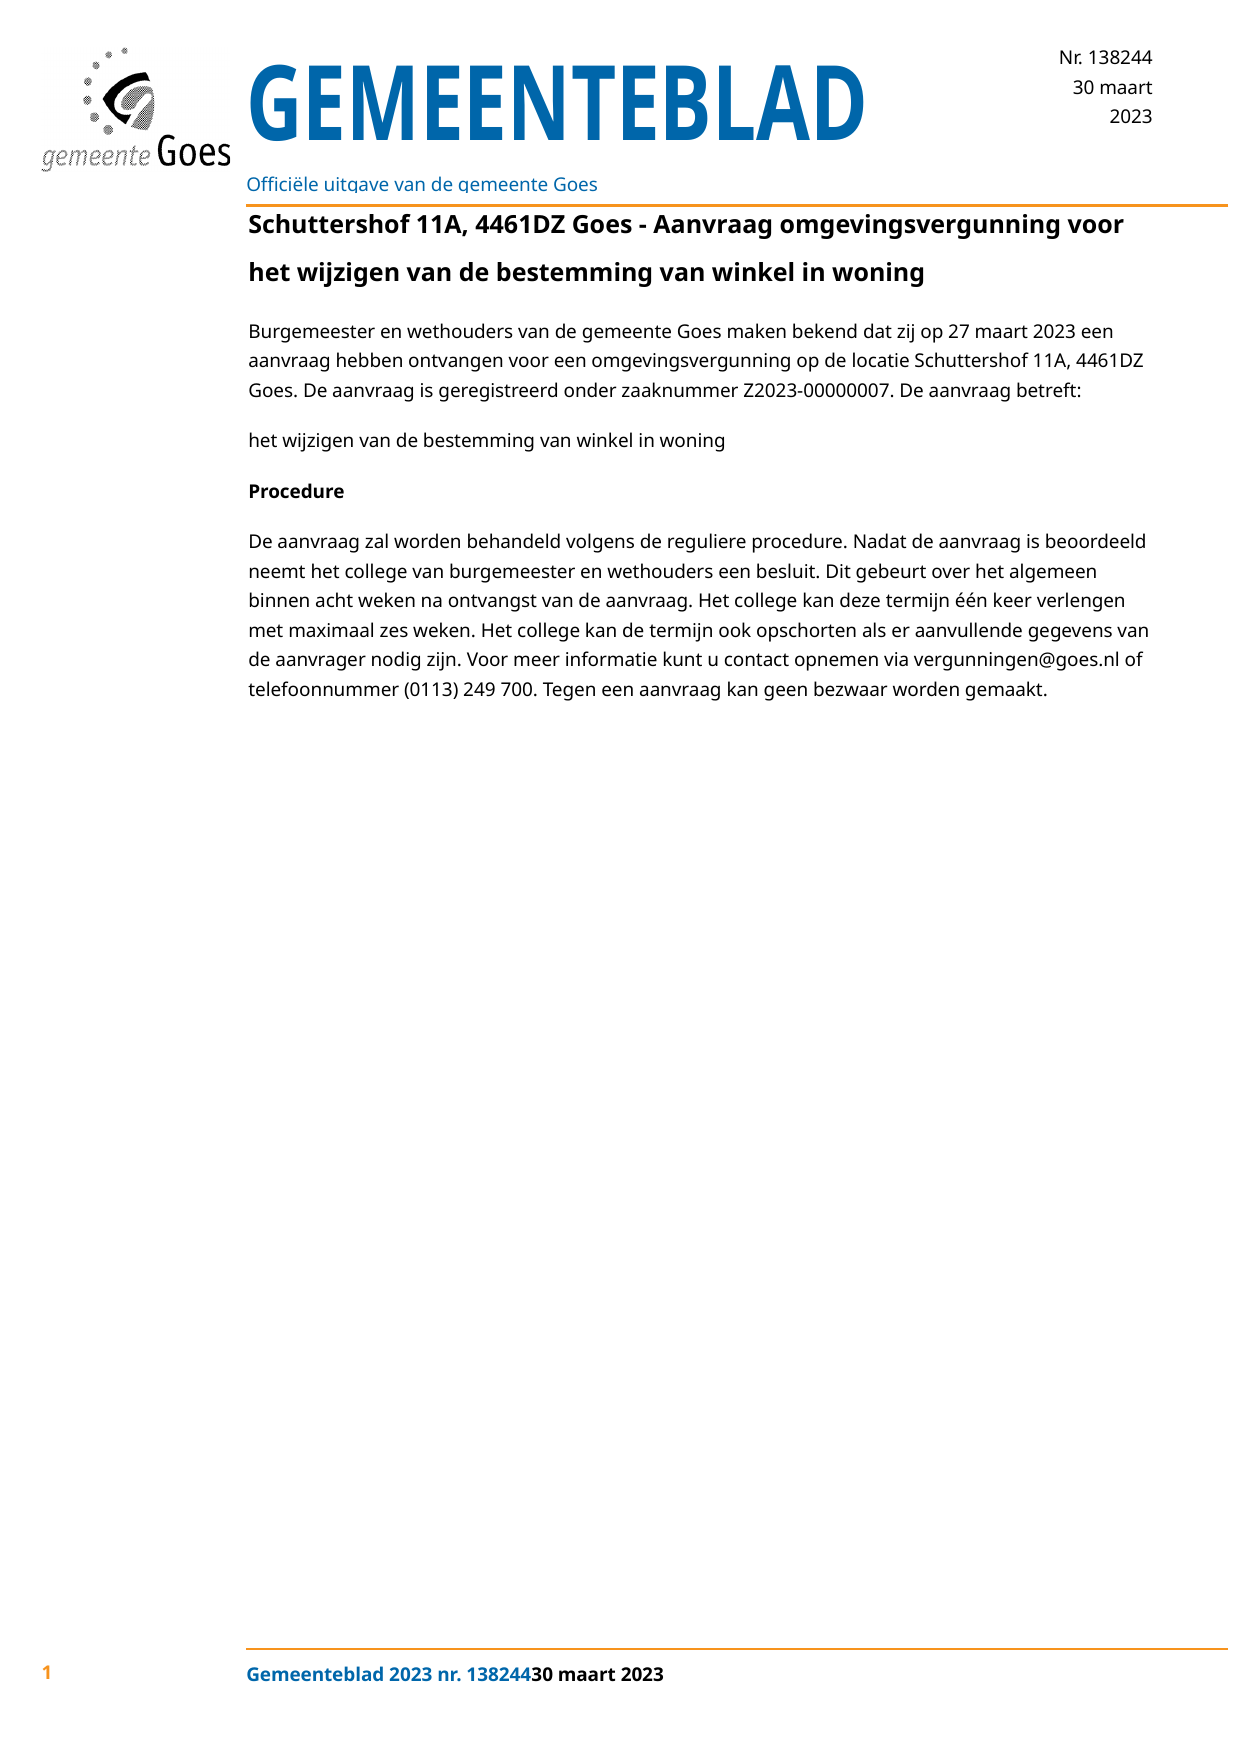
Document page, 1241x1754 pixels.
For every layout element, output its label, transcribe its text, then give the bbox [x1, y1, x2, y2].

picture [41, 47, 231, 172]
text Burgemeester en wethouders van de gemeente Goes maken bekend dat zij op 27 maart 2023 een aanvraag hebben ontvangen voor een omgevingsvergunning op de locatie Schuttershof 11A, 4461DZ Goes. De aanvraag is geregistreerd onder zaaknummer Z2023-00000007. De aanvraag betreft: [248, 318, 1152, 403]
text Procedure [248, 478, 1152, 504]
text het wijzigen van de bestemming van winkel in woning [248, 427, 1152, 453]
text Schuttershof 11A, 4461DZ Goes - Aanvraag omgevingsvergunning voor het wijzigen van de bestemming van winkel in woning [248, 207, 1152, 288]
text De aanvraag zal worden behandeld volgens de reguliere procedure. Nadat de aanvraag is beoordeeld neemt het college van burgemeester en wethouders een besluit. Dit gebeurt over het algemeen binnen acht weken na ontvangst van de aanvraag. Het college kan deze termijn één keer verlengen met maximaal zes weken. Het college kan de termijn ook opschorten als er aanvullende gegevens van de aanvrager nodig zijn. Voor meer informatie kunt u contact opnemen via vergunningen@goes.nl of telefoonnummer (0113) 249 700. Tegen een aanvraag kan geen bezwaar worden gemaakt. [248, 528, 1152, 702]
